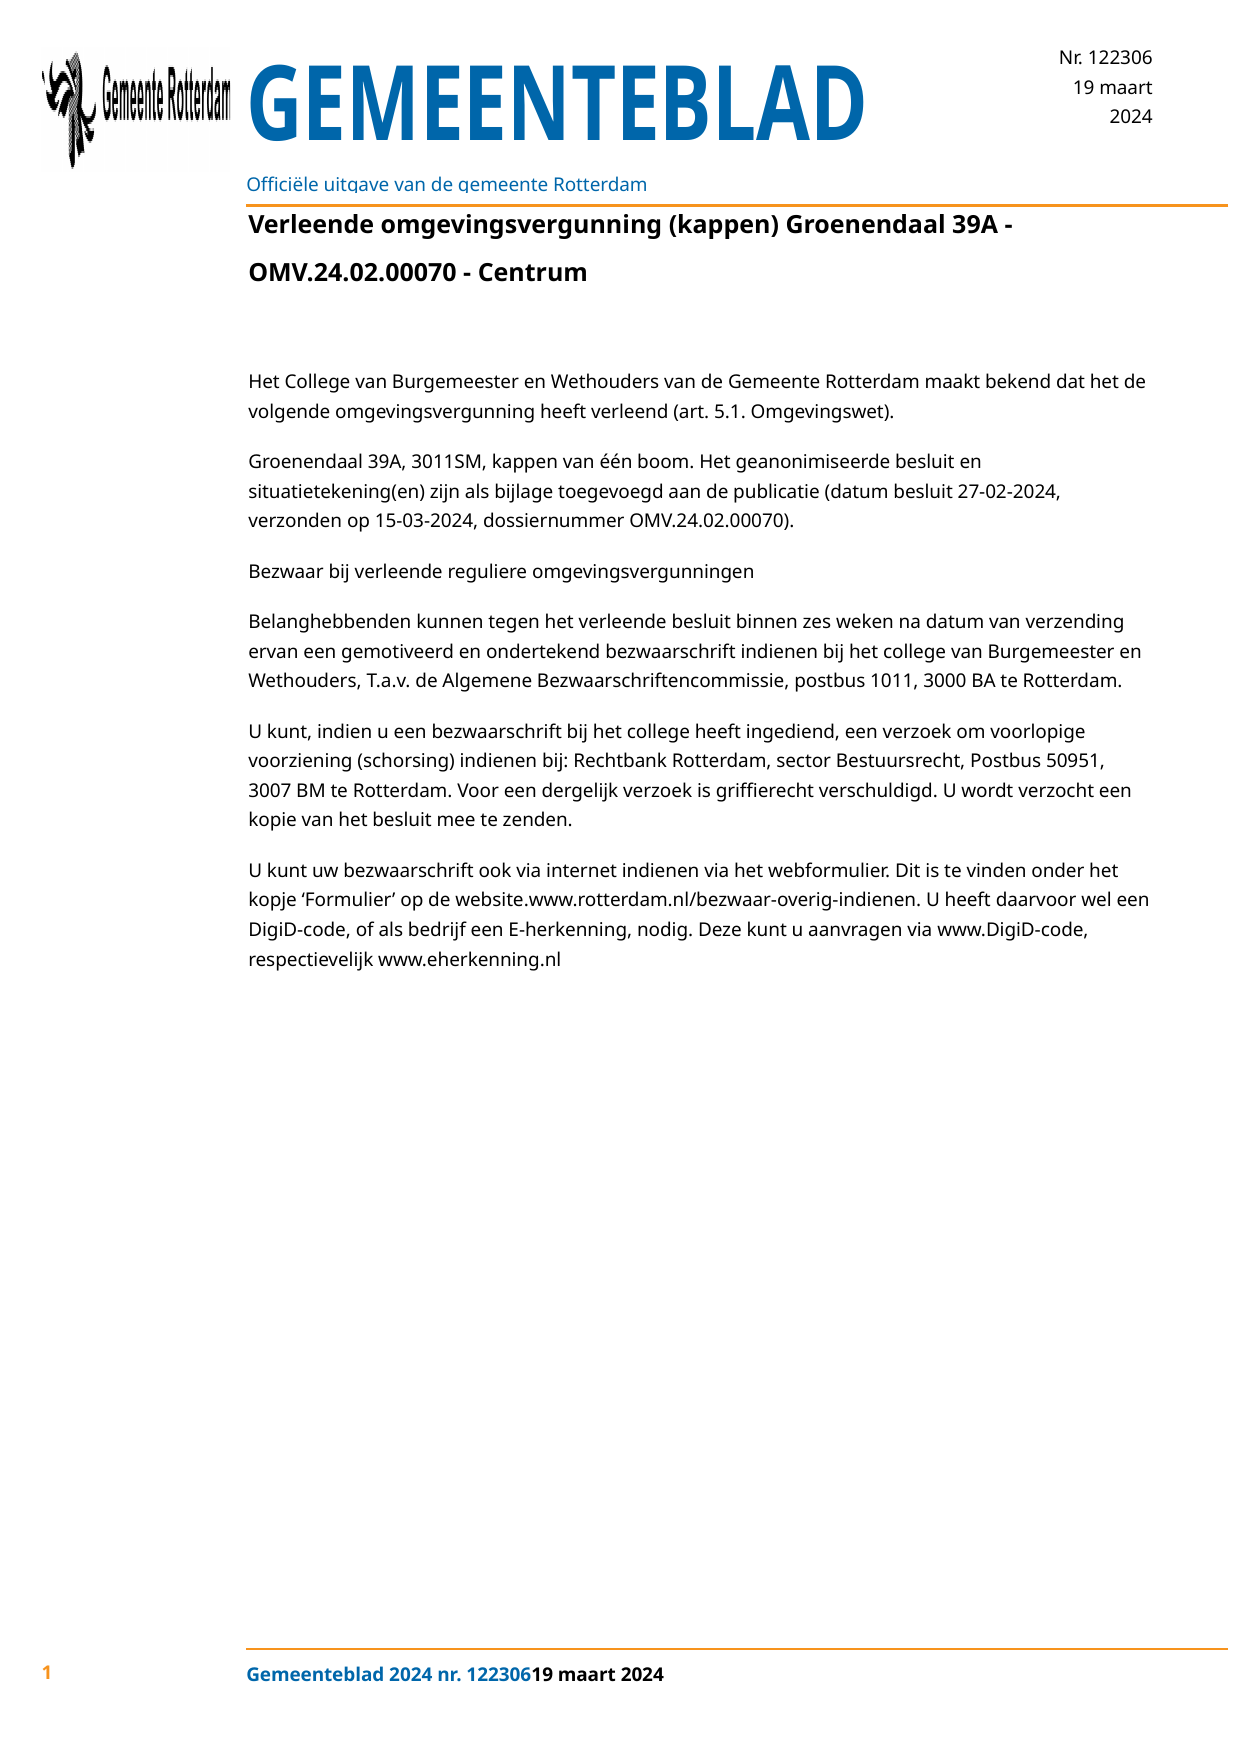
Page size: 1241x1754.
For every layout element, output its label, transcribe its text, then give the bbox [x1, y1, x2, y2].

text Bezwaar bij verleende reguliere omgevingsvergunningen [248, 558, 1152, 584]
text Verleende omgevingsvergunning (kappen) Groenendaal 39A - OMV.24.02.00070 - Centrum [248, 207, 1152, 288]
picture [41, 47, 231, 172]
text Belanghebbenden kunnen tegen het verleende besluit binnen zes weken na datum van verzending ervan een gemotiveerd en ondertekend bezwaarschrift indienen bij het college van Burgemeester en Wethouders, T.a.v. de Algemene Bezwaarschriftencommissie, postbus 1011, 3000 BA te Rotterdam. [248, 608, 1152, 693]
text Het College van Burgemeester en Wethouders van de Gemeente Rotterdam maakt bekend dat het de volgende omgevingsvergunning heeft verleend (art. 5.1. Omgevingswet). [248, 368, 1152, 424]
text U kunt, indien u een bezwaarschrift bij het college heeft ingediend, een verzoek om voorlopige voorziening (schorsing) indienen bij: Rechtbank Rotterdam, sector Bestuursrecht, Postbus 50951, 3007 BM te Rotterdam. Voor een dergelijk verzoek is griffierecht verschuldigd. U wordt verzocht een kopie van het besluit mee te zenden. [248, 718, 1152, 832]
text Groenendaal 39A, 3011SM, kappen van één boom. Het geanonimiseerde besluit en situatietekening(en) zijn als bijlage toegevoegd aan de publicatie (datum besluit 27-02-2024, verzonden op 15-03-2024, dossiernummer OMV.24.02.00070). [248, 448, 1152, 533]
text U kunt uw bezwaarschrift ook via internet indienen via het webformulier. Dit is te vinden onder het kopje ‘Formulier’ op de website.www.rotterdam.nl/bezwaar-overig-indienen. U heeft daarvoor wel een DigiD-code, of als bedrijf een E-herkenning, nodig. Deze kunt u aanvragen via www.DigiD-code, respectievelijk www.eherkenning.nl [248, 857, 1152, 972]
